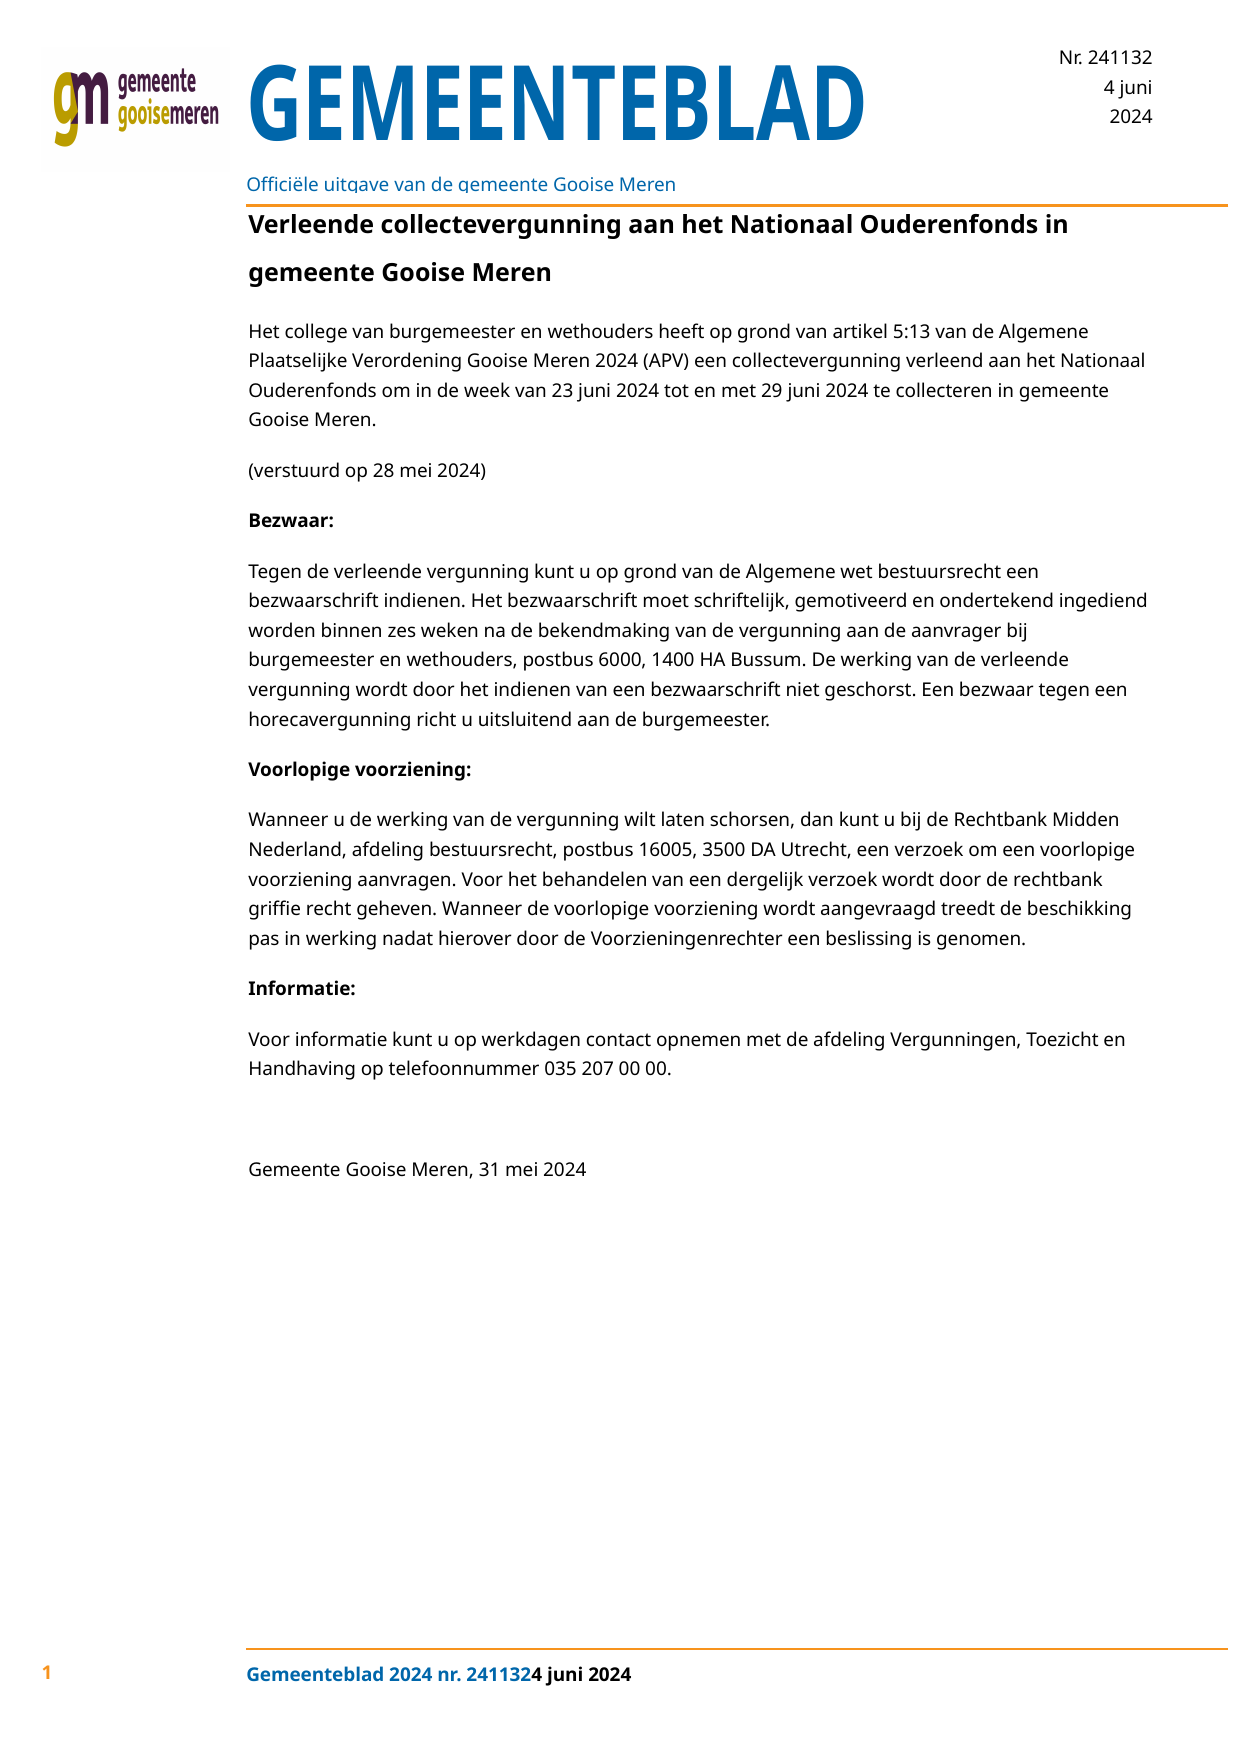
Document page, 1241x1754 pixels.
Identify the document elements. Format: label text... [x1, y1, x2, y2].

text Verleende collectevergunning aan het Nationaal Ouderenfonds in gemeente Gooise Meren [248, 207, 1152, 288]
text (verstuurd op 28 mei 2024) [248, 457, 1152, 483]
picture [41, 47, 231, 172]
text Bezwaar: [248, 507, 1152, 533]
text Voor informatie kunt u op werkdagen contact opnemen met de afdeling Vergunningen, Toezicht en Handhaving op telefoonnummer 035 207 00 00. [248, 1026, 1152, 1081]
text Het college van burgemeester en wethouders heeft op grond van artikel 5:13 van de Algemene Plaatselijke Verordening Gooise Meren 2024 (APV) een collectevergunning verleend aan het Nationaal Ouderenfonds om in de week van 23 juni 2024 tot en met 29 juni 2024 te collecteren in gemeente Gooise Meren. [248, 318, 1152, 432]
text Voorlopige voorziening: [248, 756, 1152, 782]
text Informatie: [248, 975, 1152, 1001]
text Wanneer u de werking van de vergunning wilt laten schorsen, dan kunt u bij de Rechtbank Midden Nederland, afdeling bestuursrecht, postbus 16005, 3500 DA Utrecht, een verzoek om een voorlopige voorziening aanvragen. Voor het behandelen van een dergelijk verzoek wordt door de rechtbank griffie recht geheven. Wanneer de voorlopige voorziening wordt aangevraagd treedt de beschikking pas in werking nadat hierover door de Voorzieningenrechter een beslissing is genomen. [248, 807, 1152, 951]
text Gemeente Gooise Meren, 31 mei 2024 [248, 1156, 1152, 1182]
text Tegen de verleende vergunning kunt u op grond van de Algemene wet bestuursrecht een bezwaarschrift indienen. Het bezwaarschrift moet schriftelijk, gemotiveerd en ondertekend ingediend worden binnen zes weken na de bekendmaking van de vergunning aan de aanvrager bij burgemeester en wethouders, postbus 6000, 1400 HA Bussum. De werking van de verleende vergunning wordt door het indienen van een bezwaarschrift niet geschorst. Een bezwaar tegen een horecavergunning richt u uitsluitend aan de burgemeester. [248, 558, 1152, 732]
